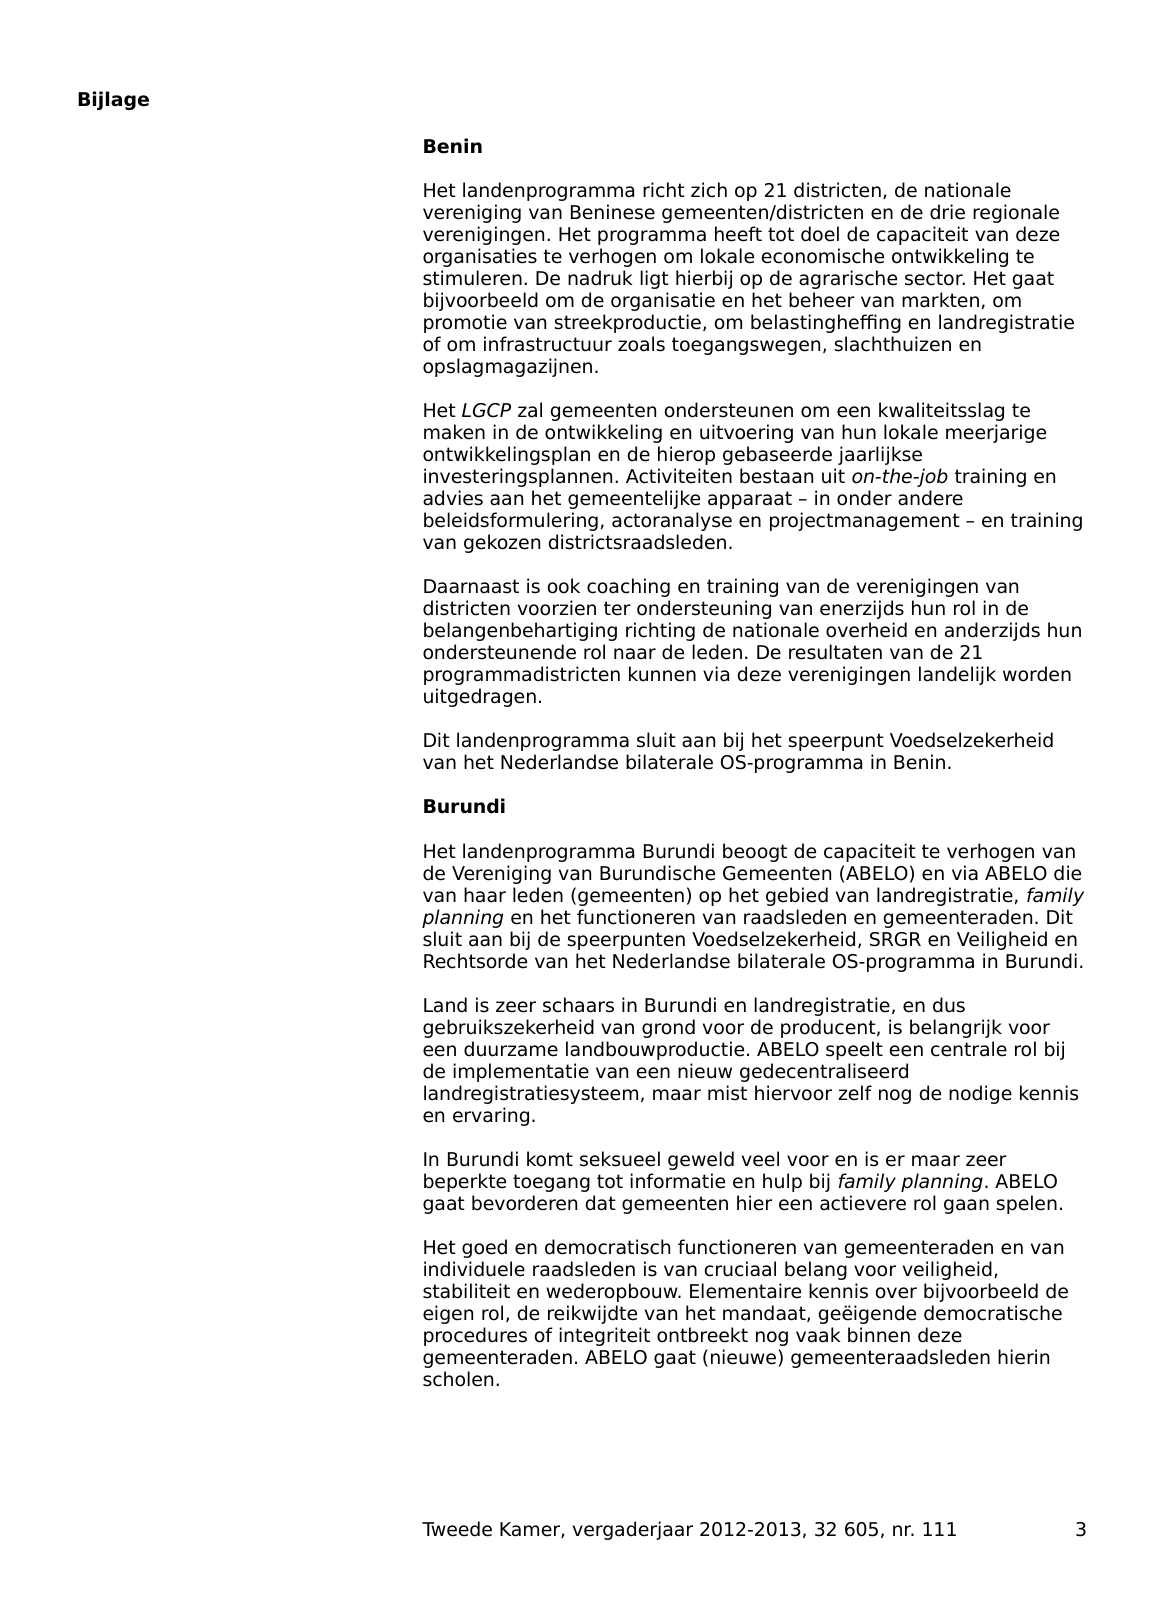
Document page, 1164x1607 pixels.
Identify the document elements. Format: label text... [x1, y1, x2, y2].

text Land is zeer schaars in Burundi en landregistratie, en dus gebruikszekerheid van grond voor de producent, is belangrijk voor een duurzame landbouwproductie. ABELO speelt een centrale rol bij de implementatie van een nieuw gedecentraliseerd landregistratiesysteem, maar mist hiervoor zelf nog de nodige kennis en ervaring. [422, 995, 1087, 1127]
text Het landenprogramma richt zich op 21 districten, de nationale vereniging van Beninese gemeenten/districten en de drie regionale verenigingen. Het programma heeft tot doel de capaciteit van deze organisaties te verhogen om lokale economische ontwikkeling te stimuleren. De nadruk ligt hierbij op de agrarische sector. Het gaat bijvoorbeeld om de organisatie en het beheer van markten, om promotie van streekproductie, om belastingheffing en landregistratie of om infrastructuur zoals toegangswegen, slachthuizen en opslagmagazijnen. [422, 180, 1087, 378]
text In Burundi komt seksueel geweld veel voor en is er maar zeer beperkte toegang tot informatie en hulp bij family planning. ABELO gaat bevorderen dat gemeenten hier een actievere rol gaan spelen. [422, 1149, 1087, 1215]
text Dit landenprogramma sluit aan bij het speerpunt Voedselzekerheid van het Nederlandse bilaterale OS-programma in Benin. [422, 730, 1087, 774]
text Daarnaast is ook coaching en training van de verenigingen van districten voorzien ter ondersteuning van enerzijds hun rol in de belangenbehartiging richting de nationale overheid en anderzijds hun ondersteunende rol naar de leden. De resultaten van de 21 programmadistricten kunnen via deze verenigingen landelijk worden uitgedragen. [422, 576, 1087, 708]
text Het LGCP zal gemeenten ondersteunen om een kwaliteitsslag te maken in de ontwikkeling en uitvoering van hun lokale meerjarige ontwikkelingsplan en de hierop gebaseerde jaarlijkse investeringsplannen. Activiteiten bestaan uit on-the-job training en advies aan het gemeentelijke apparaat – in onder andere beleidsformulering, actoranalyse en projectmanagement – en training van gekozen districtsraadsleden. [422, 400, 1087, 554]
subtitle Bijlage [77, 89, 1087, 111]
text Het goed en democratisch functioneren van gemeenteraden en van individuele raadsleden is van cruciaal belang voor veiligheid, stabiliteit en wederopbouw. Elementaire kennis over bijvoorbeeld de eigen rol, de reikwijdte van het mandaat, geëigende democratische procedures of integriteit ontbreekt nog vaak binnen deze gemeenteraden. ABELO gaat (nieuwe) gemeenteraadsleden hierin scholen. [422, 1237, 1087, 1391]
subtitle Burundi [422, 796, 1087, 818]
text Het landenprogramma Burundi beoogt de capaciteit te verhogen van de Vereniging van Burundische Gemeenten (ABELO) en via ABELO die van haar leden (gemeenten) op het gebied van landregistratie, family planning en het functioneren van raadsleden en gemeenteraden. Dit sluit aan bij de speerpunten Voedselzekerheid, SRGR en Veiligheid en Rechtsorde van het Nederlandse bilaterale OS-programma in Burundi. [422, 841, 1087, 972]
subtitle Benin [422, 136, 1087, 158]
